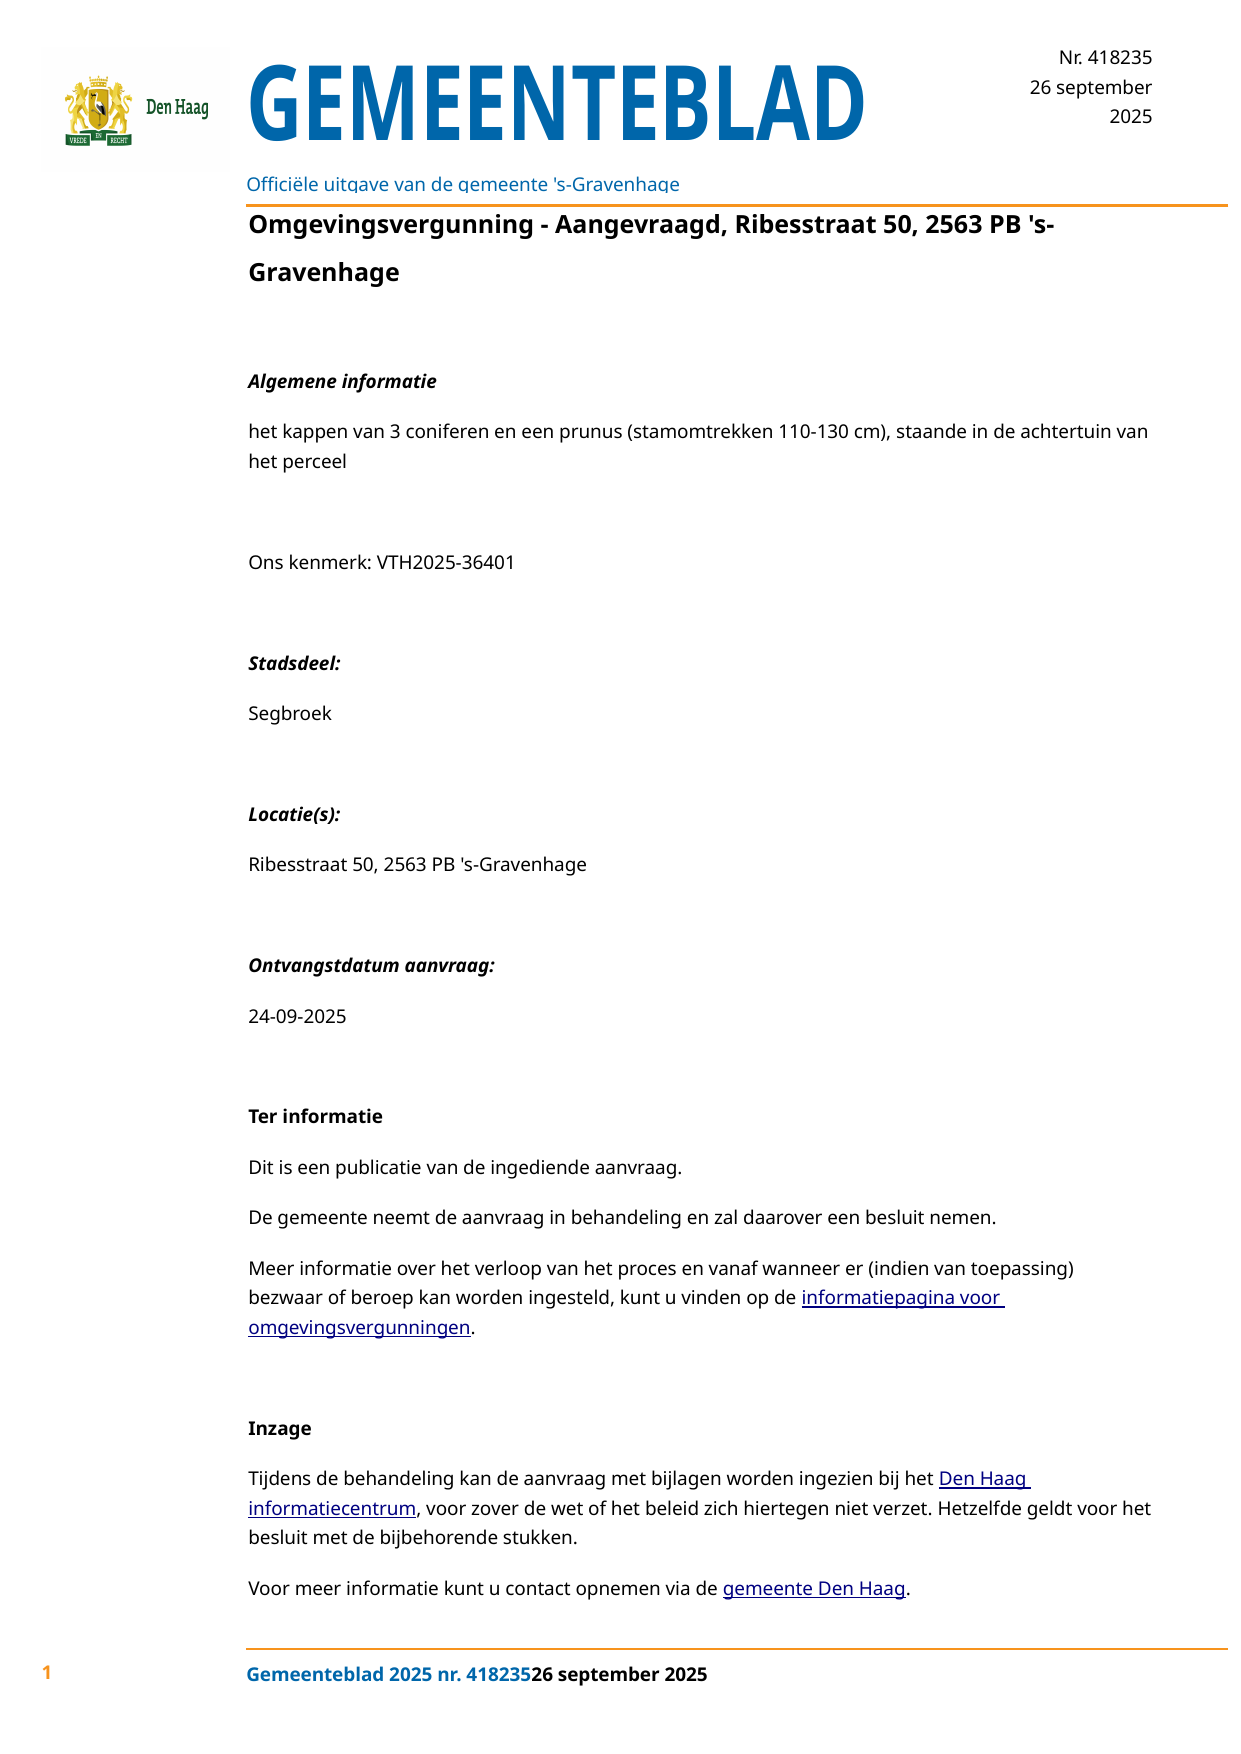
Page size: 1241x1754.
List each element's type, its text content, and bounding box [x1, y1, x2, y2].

text Dit is een publicatie van de ingediende aanvraag. [248, 1154, 1152, 1180]
text Ter informatie [248, 1104, 1152, 1129]
text Meer informatie over het verloop van het proces en vanaf wanneer er (indien van toepassing) bezwaar of beroep kan worden ingesteld, kunt u vinden op de informatiepagina voor omgevingsvergunningen. [248, 1255, 1152, 1340]
text De gemeente neemt de aanvraag in behandeling en zal daarover een besluit nemen. [248, 1204, 1152, 1230]
text Omgevingsvergunning - Aangevraagd, Ribesstraat 50, 2563 PB 's-Gravenhage [248, 207, 1152, 288]
text het kappen van 3 coniferen en een prunus (stamomtrekken 110-130 cm), staande in de achtertuin van het perceel [248, 419, 1152, 474]
text Voor meer informatie kunt u contact opnemen via de gemeente Den Haag. [248, 1575, 1152, 1601]
text Ribesstraat 50, 2563 PB 's-Gravenhage [248, 852, 1152, 877]
text Ons kenmerk: VTH2025-36401 [248, 549, 1152, 575]
text Tijdens de behandeling kan de aanvraag met bijlagen worden ingezien bij het Den Haag informatiecentrum, voor zover de wet of het beleid zich hiertegen niet verzet. Hetzelfde geldt voor het besluit met de bijbehorende stukken. [248, 1465, 1152, 1550]
text Algemene informatie [248, 368, 1152, 394]
text 24-09-2025 [248, 1003, 1152, 1029]
text Locatie(s): [248, 801, 1152, 827]
text Segbroek [248, 700, 1152, 726]
text Stadsdeel: [248, 650, 1152, 676]
picture [41, 47, 231, 172]
text Ontvangstdatum aanvraag: [248, 952, 1152, 978]
text Inzage [248, 1415, 1152, 1441]
